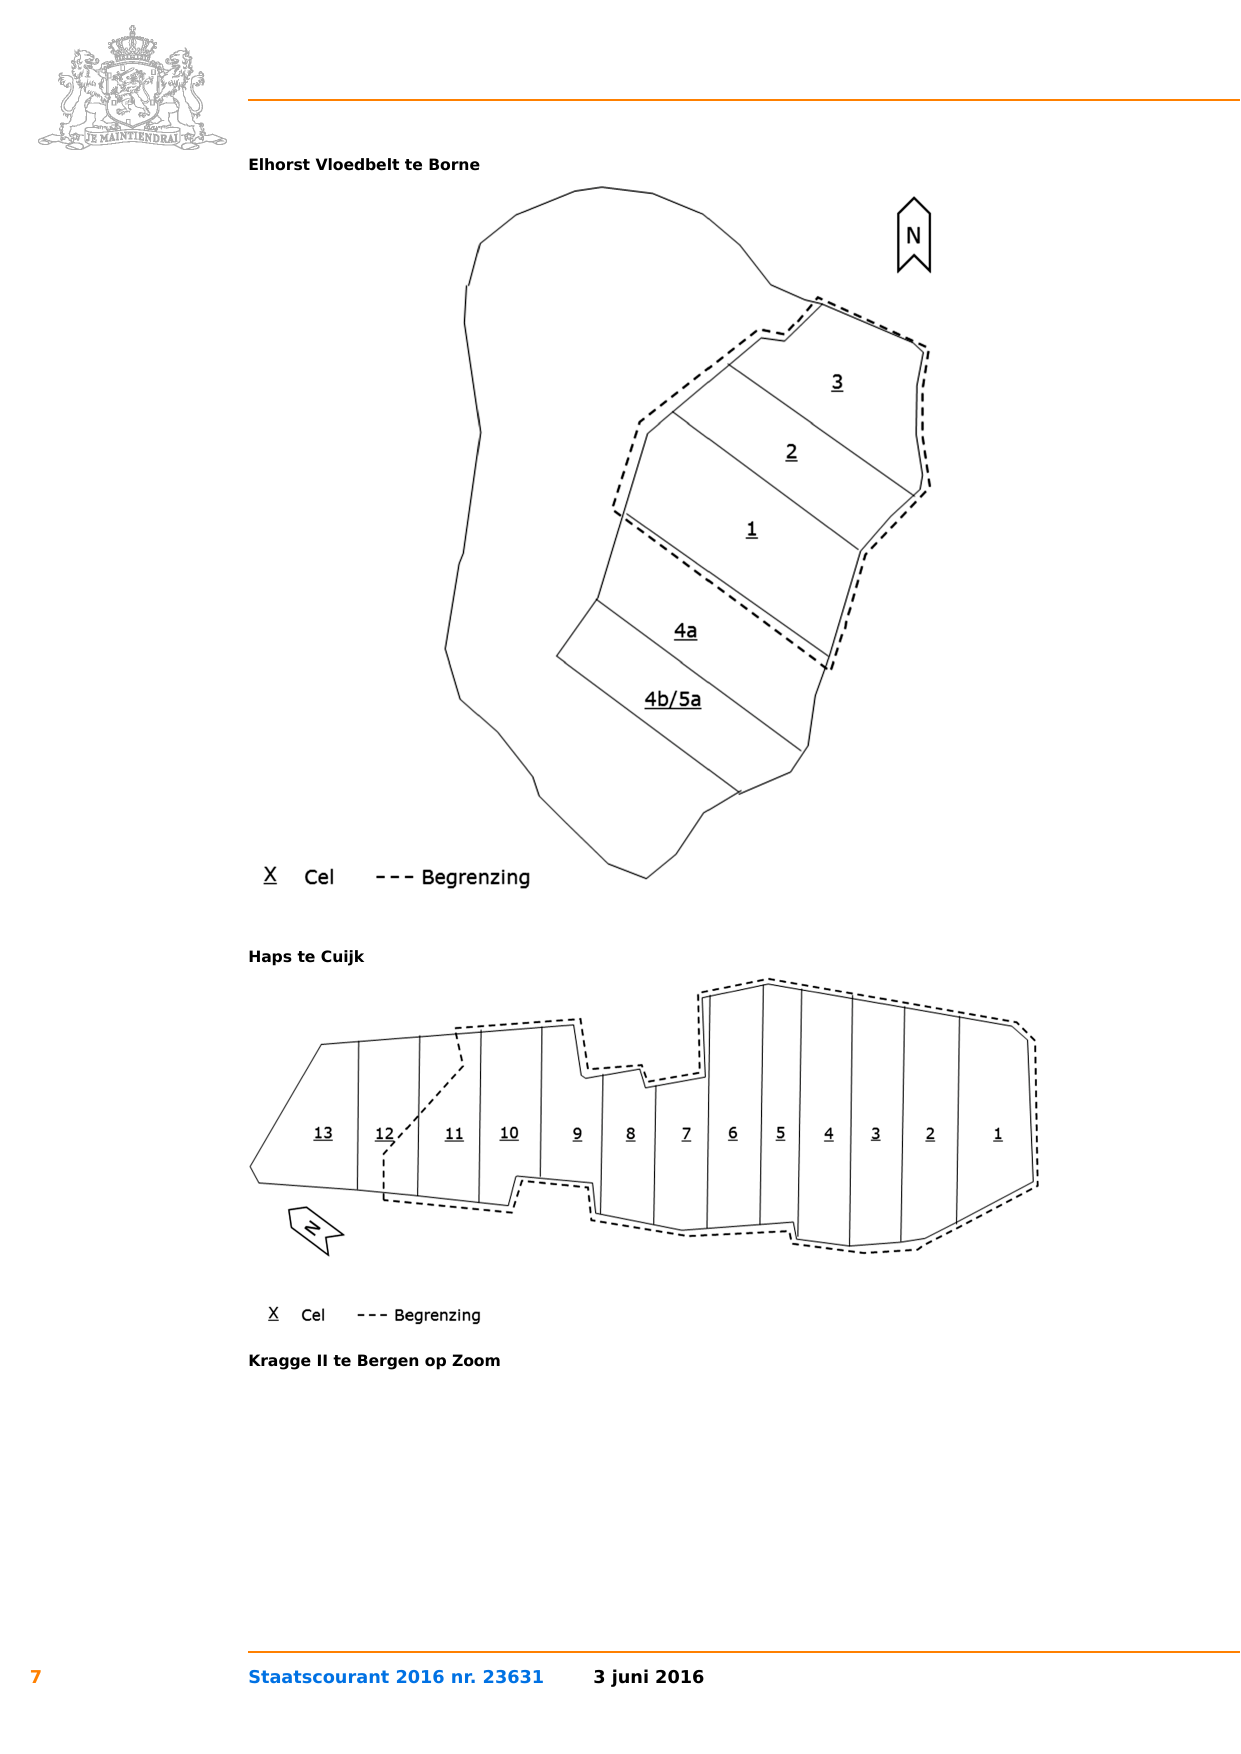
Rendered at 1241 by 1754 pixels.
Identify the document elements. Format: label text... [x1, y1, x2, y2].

text Elhorst Vloedbelt te Borne [248, 156, 939, 174]
picture [38, 25, 227, 150]
text Haps te Cuijk [248, 948, 1039, 966]
text Kragge II te Bergen op Zoom [248, 1352, 1022, 1370]
picture [248, 977, 1040, 1327]
picture [248, 185, 939, 901]
